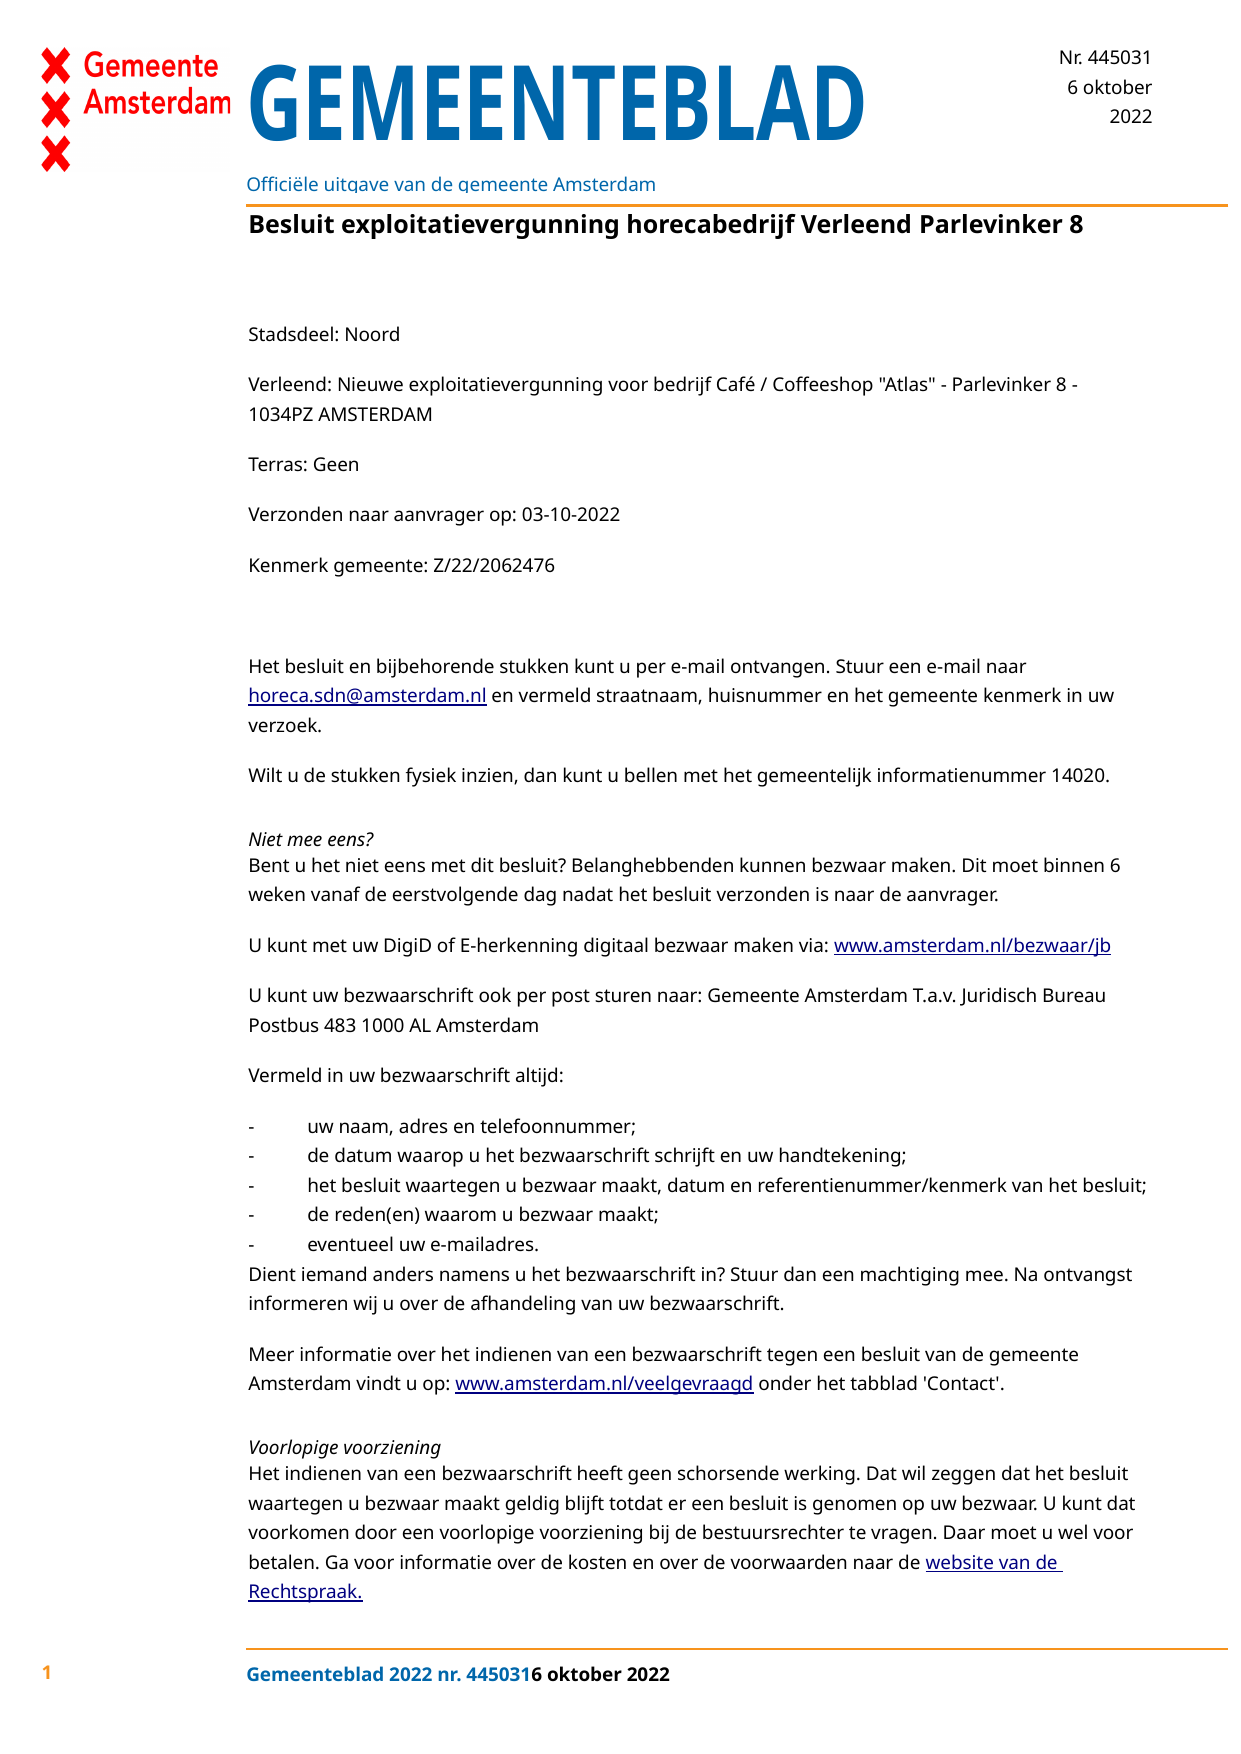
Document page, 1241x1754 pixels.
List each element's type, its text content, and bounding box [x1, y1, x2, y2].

text Stadsdeel: Noord [248, 321, 1152, 346]
text Vermeld in uw bezwaarschrift altijd: [248, 1062, 1152, 1088]
list het besluit waartegen u bezwaar maakt, datum en referentienummer/kenmerk van het besluit; [248, 1172, 1152, 1198]
text Bent u het niet eens met dit besluit? Belanghebbenden kunnen bezwaar maken. Dit moet binnen 6 weken vanaf de eerstvolgende dag nadat het besluit verzonden is naar de aanvrager. [248, 852, 1152, 907]
text U kunt uw bezwaarschrift ook per post sturen naar: Gemeente Amsterdam T.a.v. Juridisch Bureau Postbus 483 1000 AL Amsterdam [248, 982, 1152, 1038]
list uw naam, adres en telefoonnummer; [248, 1113, 1152, 1139]
list eventueel uw e-mailadres. [248, 1231, 1152, 1257]
list de reden(en) waarom u bezwaar maakt; [248, 1202, 1152, 1227]
text Verzonden naar aanvrager op: 03-10-2022 [248, 502, 1152, 527]
text U kunt met uw DigiD of E-herkenning digitaal bezwaar maken via: www.amsterdam.nl/bezwaar/jb [248, 932, 1152, 958]
list de datum waarop u het bezwaarschrift schrijft en uw handtekening; [248, 1142, 1152, 1168]
text Wilt u de stukken fysiek inzien, dan kunt u bellen met het gemeentelijk informatienummer 14020. [248, 762, 1152, 788]
text Het besluit en bijbehorende stukken kunt u per e-mail ontvangen. Stuur een e-mail naar horeca.sdn@amsterdam.nl en vermeld straatnaam, huisnummer en het gemeente kenmerk in uw verzoek. [248, 653, 1152, 738]
text Het indienen van een bezwaarschrift heeft geen schorsende werking. Dat wil zeggen dat het besluit waartegen u bezwaar maakt geldig blijft totdat er een besluit is genomen op uw bezwaar. U kunt dat voorkomen door een voorlopige voorziening bij de bestuursrechter te vragen. Daar moet u wel voor betalen. Ga voor informatie over de kosten en over de voorwaarden naar de website van de Rechtspraak. [248, 1460, 1152, 1604]
text Meer informatie over het indienen van een bezwaarschrift tegen een besluit van de gemeente Amsterdam vindt u op: www.amsterdam.nl/veelgevraagd onder het tabblad 'Contact'. [248, 1341, 1152, 1396]
text Besluit exploitatievergunning horecabedrijf Verleend Parlevinker 8 [248, 207, 1152, 241]
text Terras: Geen [248, 451, 1152, 477]
picture [41, 47, 231, 172]
text Kenmerk gemeente: Z/22/2062476 [248, 552, 1152, 578]
text Niet mee eens? [248, 826, 1152, 852]
text Dient iemand anders namens u het bezwaarschrift in? Stuur dan een machtiging mee. Na ontvangst informeren wij u over de afhandeling van uw bezwaarschrift. [248, 1261, 1152, 1316]
text Voorlopige voorziening [248, 1434, 1152, 1460]
text Verleend: Nieuwe exploitatievergunning voor bedrijf Café / Coffeeshop "Atlas" - Parlevinker 8 - 1034PZ AMSTERDAM [248, 371, 1152, 426]
